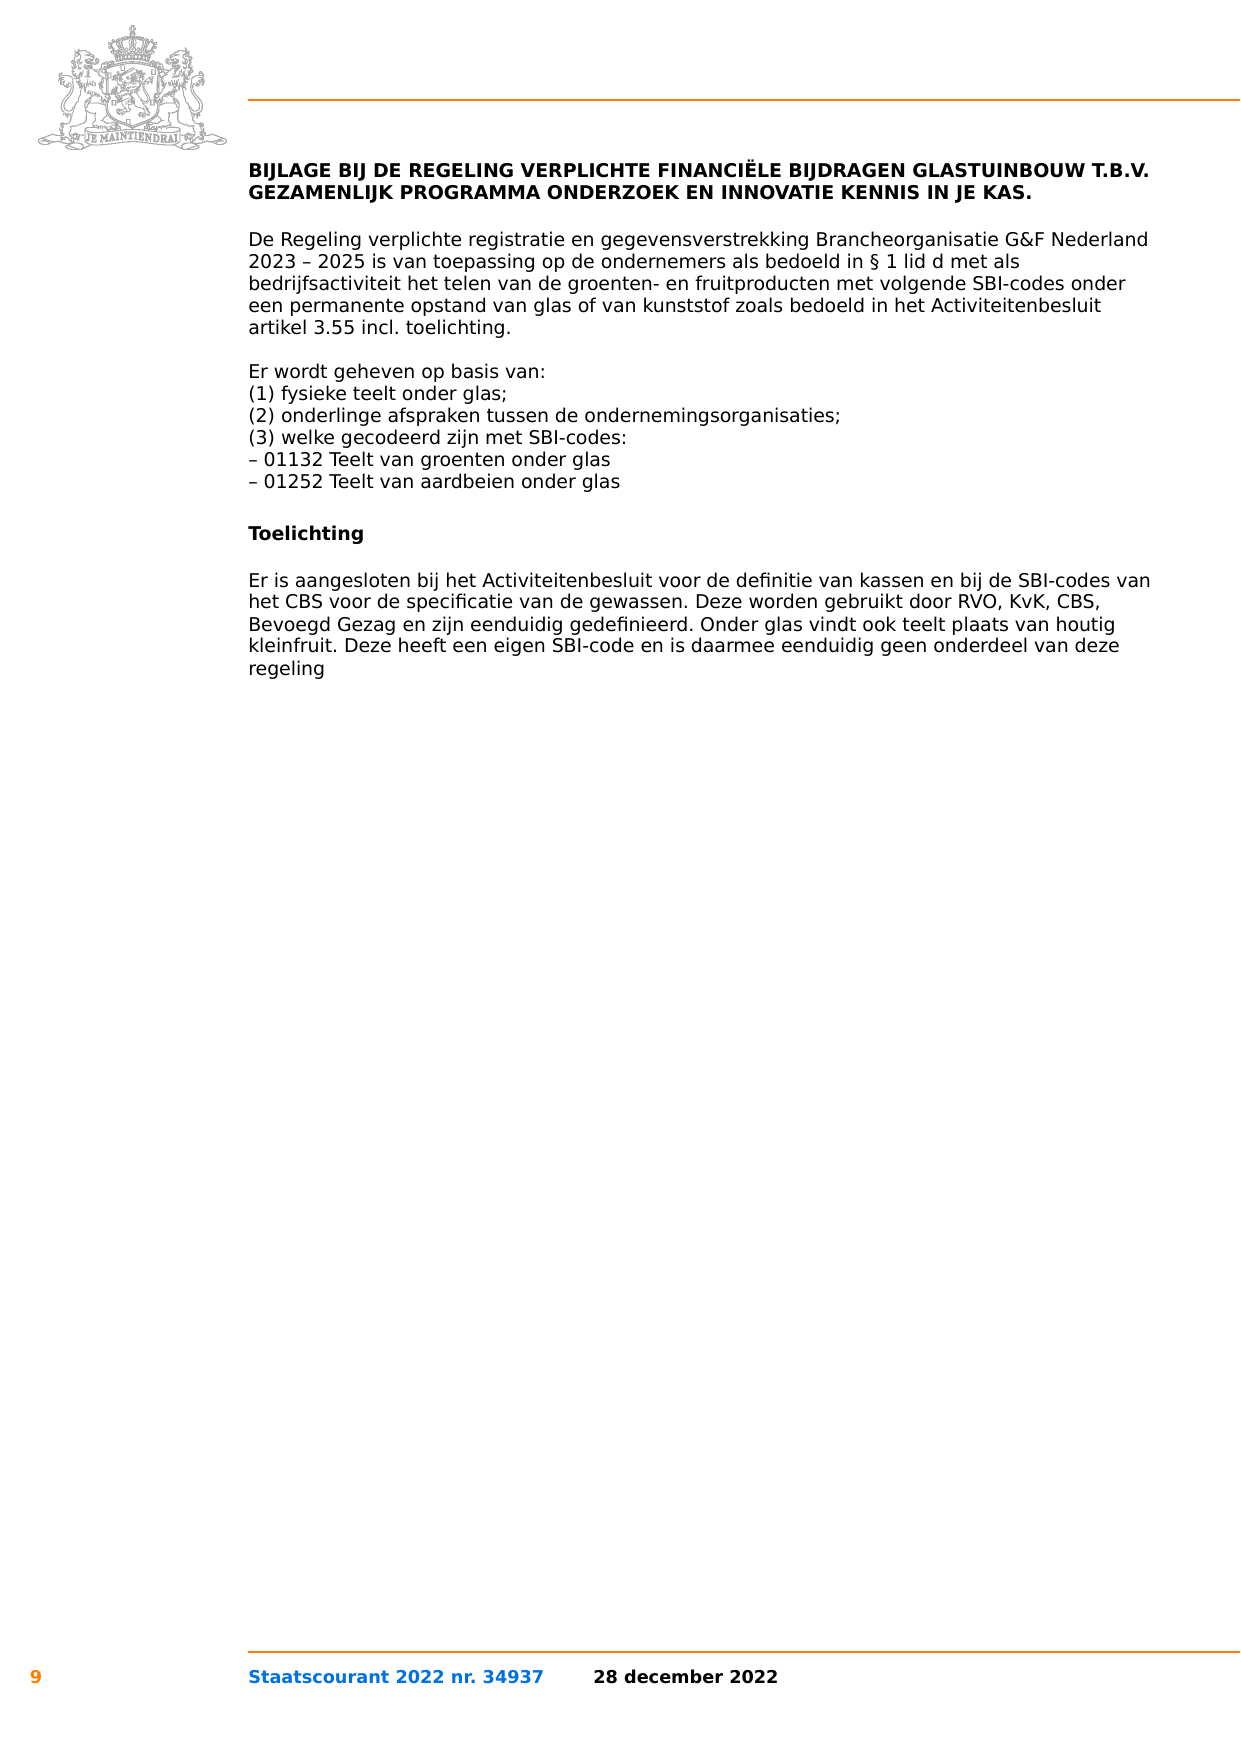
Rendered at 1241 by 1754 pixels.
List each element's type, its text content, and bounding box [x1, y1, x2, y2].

subtitle Toelichting [248, 522, 1163, 544]
text Er is aangesloten bij het Activiteitenbesluit voor de definitie van kassen en bij de SBI-codes van het CBS voor de specificatie van de gewassen. Deze worden gebruikt door RVO, KvK, CBS, Bevoegd Gezag en zijn eenduidig gedefinieerd. Onder glas vindt ook teelt plaats van houtig kleinfruit. Deze heeft een eigen SBI-code en is daarmee eenduidig geen onderdeel van deze regeling [248, 569, 1163, 679]
subtitle BIJLAGE BIJ DE REGELING VERPLICHTE FINANCIËLE BIJDRAGEN GLASTUINBOUW T.B.V. GEZAMENLIJK PROGRAMMA ONDERZOEK EN INNOVATIE KENNIS IN JE KAS. [248, 160, 1163, 204]
text (1) fysieke teelt onder glas; [248, 383, 1163, 404]
text – 01132 Teelt van groenten onder glas [248, 448, 1163, 471]
text Er wordt geheven op basis van: [248, 361, 1163, 383]
text De Regeling verplichte registratie en gegevensverstrekking Brancheorganisatie G&F Nederland 2023 – 2025 is van toepassing op de ondernemers als bedoeld in § 1 lid d met als bedrijfsactiviteit het telen van de groenten- en fruitproducten met volgende SBI-codes onder een permanente opstand van glas of van kunststof zoals bedoeld in het Activiteitenbesluit artikel 3.55 incl. toelichting. [248, 229, 1163, 339]
picture [38, 25, 227, 150]
text – 01252 Teelt van aardbeien onder glas [248, 471, 1163, 492]
text (3) welke gecodeerd zijn met SBI-codes: [248, 427, 1163, 448]
text (2) onderlinge afspraken tussen de ondernemingsorganisaties; [248, 404, 1163, 427]
